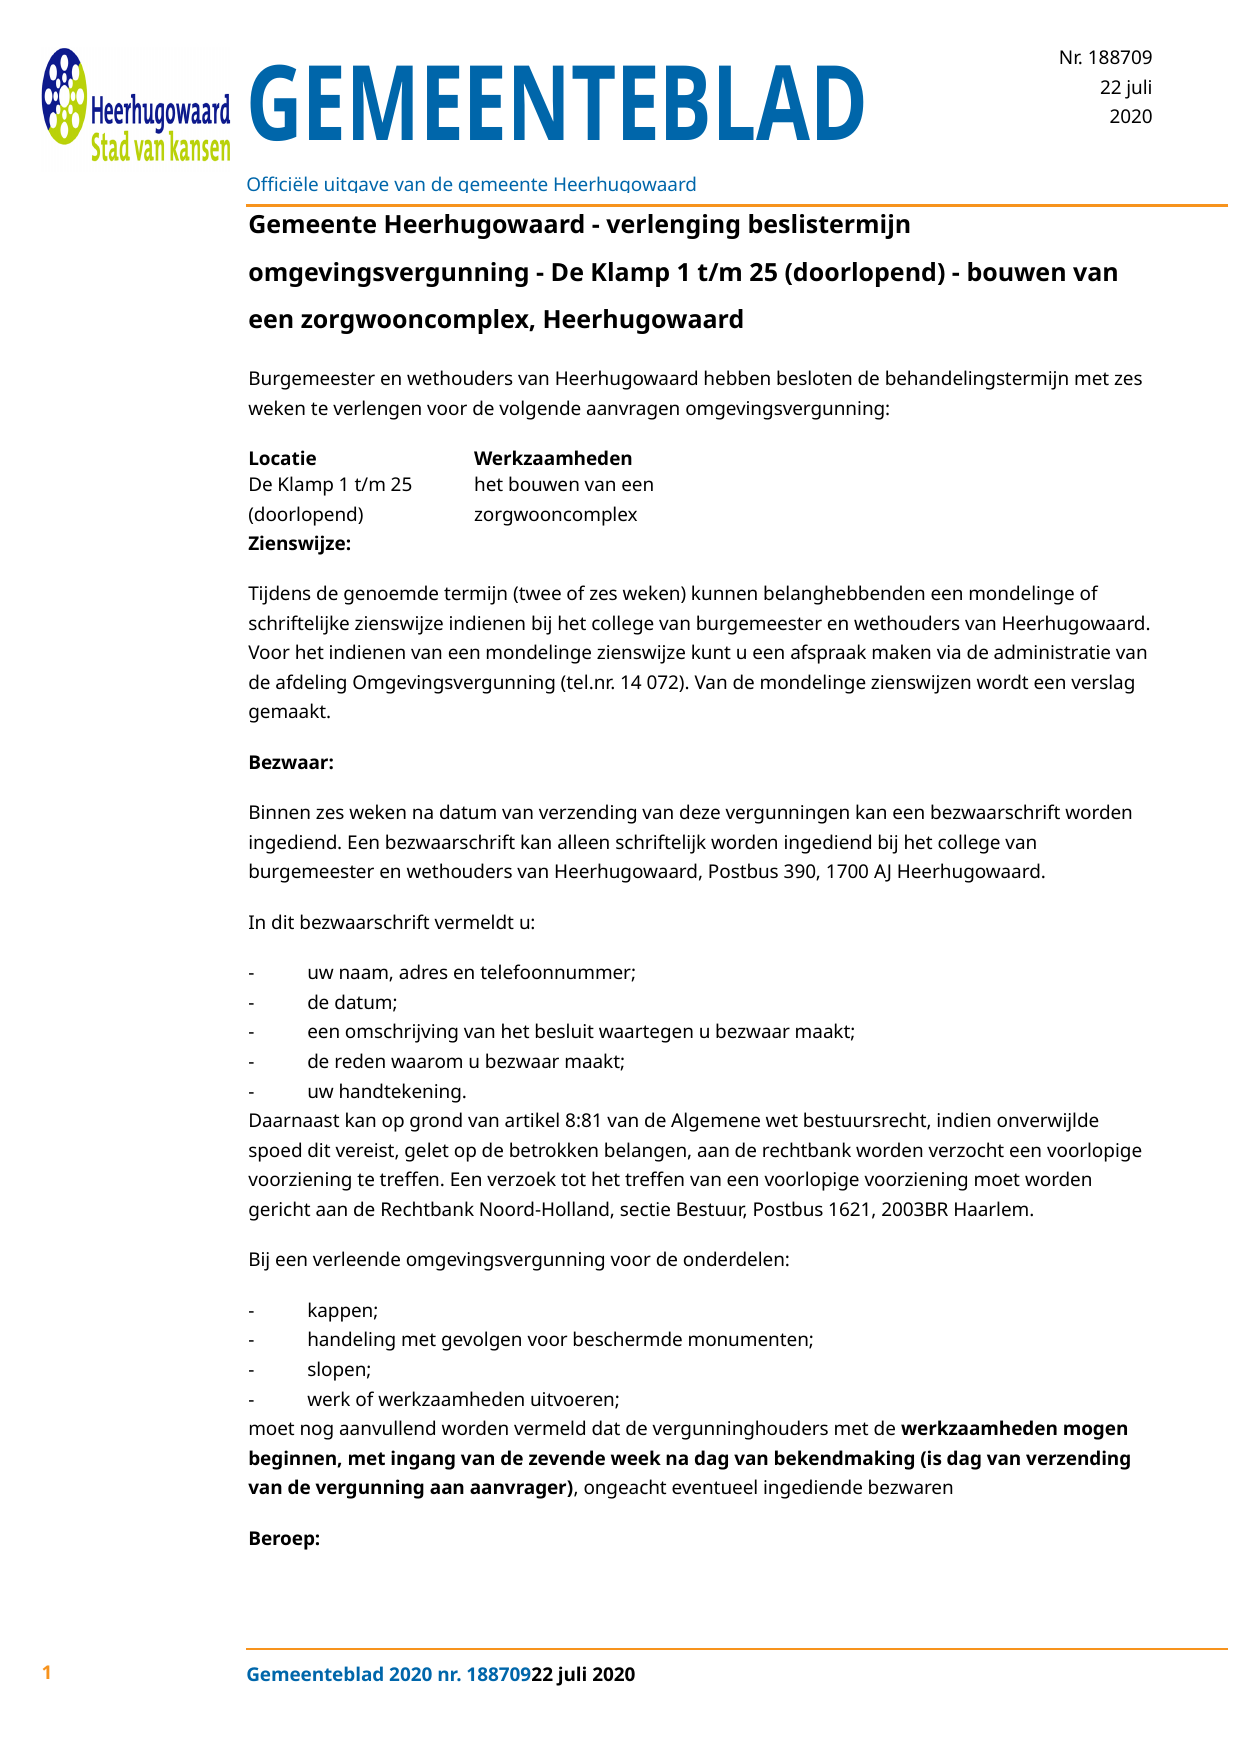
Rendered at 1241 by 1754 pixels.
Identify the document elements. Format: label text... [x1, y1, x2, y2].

table_cell De Klamp 1 t/m 25 (doorlopend) [248, 471, 474, 527]
text Bezwaar: [248, 749, 1152, 775]
text moet nog aanvullend worden vermeld dat de vergunninghouders met de werkzaamheden mogen beginnen, met ingang van de zevende week na dag van bekendmaking (is dag van verzending van de vergunning aan aanvrager), ongeacht eventueel ingediende bezwaren [248, 1415, 1152, 1500]
text Binnen zes weken na datum van verzending van deze vergunningen kan een bezwaarschrift worden ingediend. Een bezwaarschrift kan alleen schriftelijk worden ingediend bij het college van burgemeester en wethouders van Heerhugowaard, Postbus 390, 1700 AJ Heerhugowaard. [248, 799, 1152, 884]
text Tijdens de genoemde termijn (twee of zes weken) kunnen belanghebbenden een mondelinge of schriftelijke zienswijze indienen bij het college van burgemeester en wethouders van Heerhugowaard. Voor het indienen van een mondelinge zienswijze kunt u een afspraak maken via de administratie van de afdeling Omgevingsvergunning (tel.nr. 14 072). Van de mondelinge zienswijzen wordt een verslag gemaakt. [248, 580, 1152, 724]
table_header Locatie [248, 446, 474, 471]
list de reden waarom u bezwaar maakt; [248, 1048, 1152, 1074]
text Daarnaast kan op grond van artikel 8:81 van de Algemene wet bestuursrecht, indien onverwijlde spoed dit vereist, gelet op de betrokken belangen, aan de rechtbank worden verzocht een voorlopige voorziening te treffen. Een verzoek tot het treffen van een voorlopige voorziening moet worden gericht aan de Rechtbank Noord-Holland, sectie Bestuur, Postbus 1621, 2003BR Haarlem. [248, 1107, 1152, 1222]
list uw naam, adres en telefoonnummer; [248, 959, 1152, 985]
text Bij een verleende omgevingsvergunning voor de onderdelen: [248, 1247, 1152, 1272]
list een omschrijving van het besluit waartegen u bezwaar maakt; [248, 1019, 1152, 1044]
text Zienswijze: [248, 530, 1152, 556]
text Beroep: [248, 1525, 1152, 1551]
text Burgemeester en wethouders van Heerhugowaard hebben besloten de behandelingstermijn met zes weken te verlengen voor de volgende aanvragen omgevingsvergunning: [248, 366, 1152, 421]
list werk of werkzaamheden uitvoeren; [248, 1386, 1152, 1411]
list de datum; [248, 989, 1152, 1015]
table_header Werkzaamheden [474, 446, 700, 471]
list kappen; [248, 1297, 1152, 1323]
list slopen; [248, 1356, 1152, 1382]
picture [41, 47, 231, 172]
list uw handtekening. [248, 1078, 1152, 1103]
table_cell het bouwen van een zorgwooncomplex [474, 471, 700, 527]
list handeling met gevolgen voor beschermde monumenten; [248, 1327, 1152, 1352]
text In dit bezwaarschrift vermeldt u: [248, 909, 1152, 935]
text Gemeente Heerhugowaard - verlenging beslistermijn omgevingsvergunning - De Klamp 1 t/m 25 (doorlopend) - bouwen van een zorgwooncomplex, Heerhugowaard [248, 207, 1152, 336]
